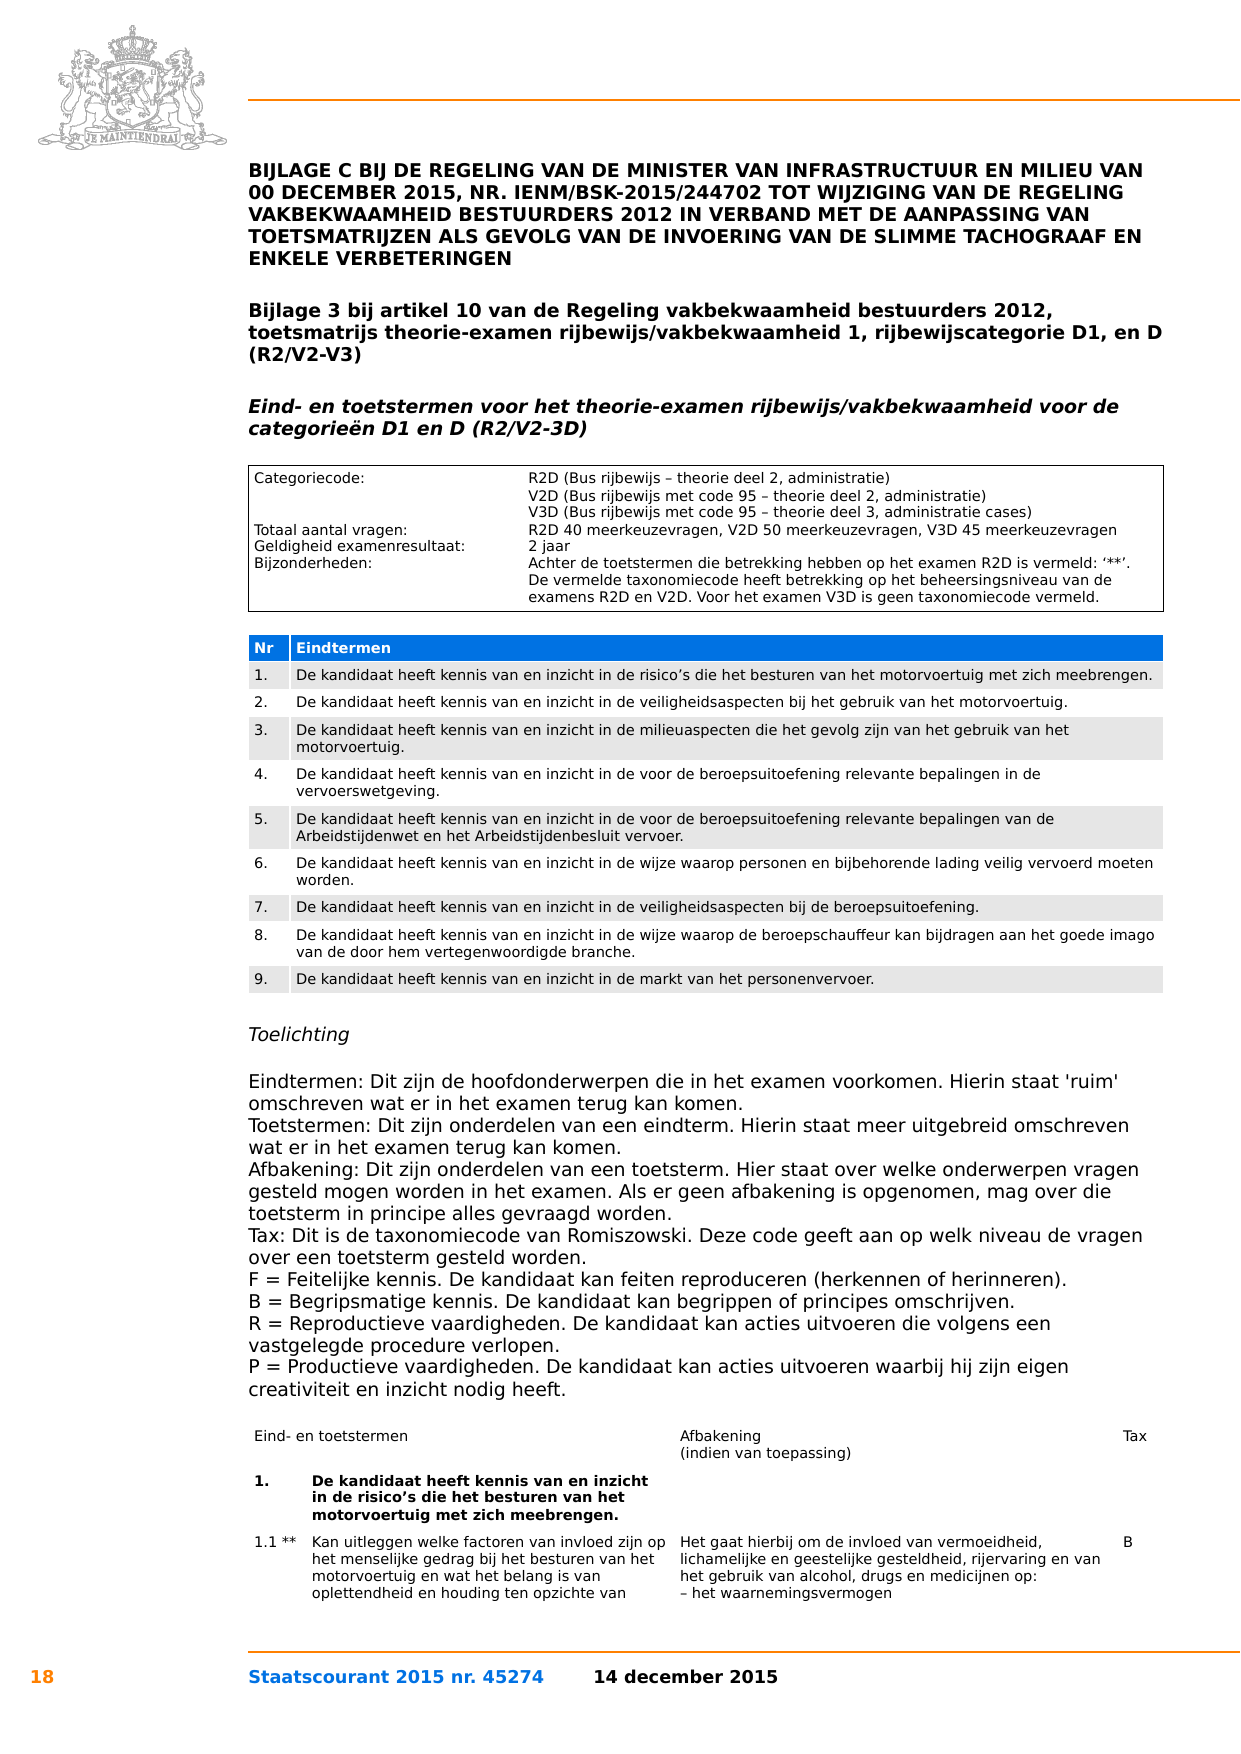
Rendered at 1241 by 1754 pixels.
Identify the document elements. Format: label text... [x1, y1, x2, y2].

table_cell 7. [249, 895, 289, 921]
table_cell De kandidaat heeft kennis van en inzicht in de veiligheidsaspecten bij de beroepsuitoefening. [291, 895, 1163, 921]
subtitle Bijlage 3 bij artikel 10 van de Regeling vakbekwaamheid bestuurders 2012, toetsmatrijs theorie-examen rijbewijs/vakbekwaamheid 1, rijbewijscategorie D1, en D (R2/V2-V3) [248, 300, 1163, 366]
subtitle Eind- en toetstermen voor het theorie-examen rijbewijs/vakbekwaamheid voor de categorieën D1 en D (R2/V2-3D) [248, 396, 1163, 440]
table_cell De kandidaat heeft kennis van en inzicht in de markt van het personenvervoer. [291, 966, 1163, 993]
table_header Eind- en toetstermen [249, 1423, 673, 1467]
table_cell 6. [249, 850, 289, 893]
table_header Eindtermen [291, 635, 1163, 661]
table_cell 5. [249, 806, 289, 849]
table_cell B [1117, 1529, 1163, 1606]
text R = Reproductieve vaardigheden. De kandidaat kan acties uitvoeren die volgens een vastgelegde procedure verlopen. [248, 1312, 1163, 1356]
table_cell [674, 1468, 1116, 1528]
table_cell Achter de toetstermen die betrekking hebben op het examen R2D is vermeld: ‘**’. De vermelde taxonomiecode heeft betrekking op het beheersingsniveau van de examens R2D en V2D. Voor het examen V3D is geen taxonomiecode vermeld. [522, 555, 1163, 611]
table_cell 2 jaar [522, 538, 1163, 555]
table_header R2D (Bus rijbewijs – theorie deel 2, administratie) V2D (Bus rijbewijs met code 95 – theorie deel 2, administratie) V3D (Bus rijbewijs met code 95 – theorie deel 3, administratie cases) [522, 466, 1163, 521]
table_cell 4. [249, 761, 289, 805]
table_cell Het gaat hierbij om de invloed van vermoeidheid, lichamelijke en geestelijke gesteldheid, rijervaring en van het gebruik van alcohol, drugs en medicijnen op: – het waarnemingsvermogen [674, 1529, 1116, 1606]
table_cell 1. [249, 662, 289, 689]
text Afbakening: Dit zijn onderdelen van een toetsterm. Hier staat over welke onderwerpen vragen gesteld mogen worden in het examen. Als er geen afbakening is opgenomen, mag over die toetsterm in principe alles gevraagd worden. [248, 1159, 1163, 1224]
text B = Begripsmatige kennis. De kandidaat kan begrippen of principes omschrijven. [248, 1291, 1163, 1312]
table_cell 1.1 ** [249, 1529, 305, 1606]
table_cell 2. [249, 690, 289, 716]
table_cell De kandidaat heeft kennis van en inzicht in de risico’s die het besturen van het motorvoertuig met zich meebrengen. [306, 1468, 673, 1528]
table_cell [1117, 1468, 1163, 1528]
subtitle BIJLAGE C BIJ DE REGELING VAN DE MINISTER VAN INFRASTRUCTUUR EN MILIEU VAN 00 DECEMBER 2015, NR. IENM/BSK-2015/244702 TOT WIJZIGING VAN DE REGELING VAKBEKWAAMHEID BESTUURDERS 2012 IN VERBAND MET DE AANPASSING VAN TOETSMATRIJZEN ALS GEVOLG VAN DE INVOERING VAN DE SLIMME TACHOGRAAF EN ENKELE VERBETERINGEN [248, 160, 1163, 270]
table_cell Bijzonderheden: [249, 555, 522, 611]
table_cell De kandidaat heeft kennis van en inzicht in de veiligheidsaspecten bij het gebruik van het motorvoertuig. [291, 690, 1163, 716]
text F = Feitelijke kennis. De kandidaat kan feiten reproduceren (herkennen of herinneren). [248, 1268, 1163, 1291]
table_cell De kandidaat heeft kennis van en inzicht in de voor de beroepsuitoefening relevante bepalingen van de Arbeidstijdenwet en het Arbeidstijdenbesluit vervoer. [291, 806, 1163, 849]
table_cell De kandidaat heeft kennis van en inzicht in de voor de beroepsuitoefening relevante bepalingen in de vervoerswetgeving. [291, 761, 1163, 805]
text Eindtermen: Dit zijn de hoofdonderwerpen die in het examen voorkomen. Hierin staat 'ruim' omschreven wat er in het examen terug kan komen. [248, 1071, 1163, 1115]
table_cell 1. [249, 1468, 305, 1528]
text P = Productieve vaardigheden. De kandidaat kan acties uitvoeren waarbij hij zijn eigen creativiteit en inzicht nodig heeft. [248, 1356, 1163, 1400]
table_cell 3. [249, 717, 289, 760]
table_cell De kandidaat heeft kennis van en inzicht in de wijze waarop de beroepschauffeur kan bijdragen aan het goede imago van de door hem vertegenwoordigde branche. [291, 922, 1163, 965]
table_header Afbakening (indien van toepassing) [674, 1423, 1116, 1467]
text Toetstermen: Dit zijn onderdelen van een eindterm. Hierin staat meer uitgebreid omschreven wat er in het examen terug kan komen. [248, 1115, 1163, 1159]
table_cell Kan uitleggen welke factoren van invloed zijn op het menselijke gedrag bij het besturen van het motorvoertuig en wat het belang is van oplettendheid en houding ten opzichte van [306, 1529, 673, 1606]
table_cell De kandidaat heeft kennis van en inzicht in de risico’s die het besturen van het motorvoertuig met zich meebrengen. [291, 662, 1163, 689]
table_cell R2D 40 meerkeuzevragen, V2D 50 meerkeuzevragen, V3D 45 meerkeuzevragen [522, 521, 1163, 538]
table_cell De kandidaat heeft kennis van en inzicht in de milieuaspecten die het gevolg zijn van het gebruik van het motorvoertuig. [291, 717, 1163, 760]
subtitle Toelichting [248, 1024, 1163, 1046]
table_header Nr [249, 635, 289, 661]
table_header Tax [1117, 1423, 1163, 1467]
table_cell 9. [249, 966, 289, 993]
table_cell 8. [249, 922, 289, 965]
table_cell Geldigheid examenresultaat: [249, 538, 522, 555]
table_header Categoriecode: [249, 466, 522, 521]
table_cell De kandidaat heeft kennis van en inzicht in de wijze waarop personen en bijbehorende lading veilig vervoerd moeten worden. [291, 850, 1163, 893]
picture [38, 25, 227, 150]
table_cell Totaal aantal vragen: [249, 521, 522, 538]
text Tax: Dit is de taxonomiecode van Romiszowski. Deze code geeft aan op welk niveau de vragen over een toetsterm gesteld worden. [248, 1224, 1163, 1268]
